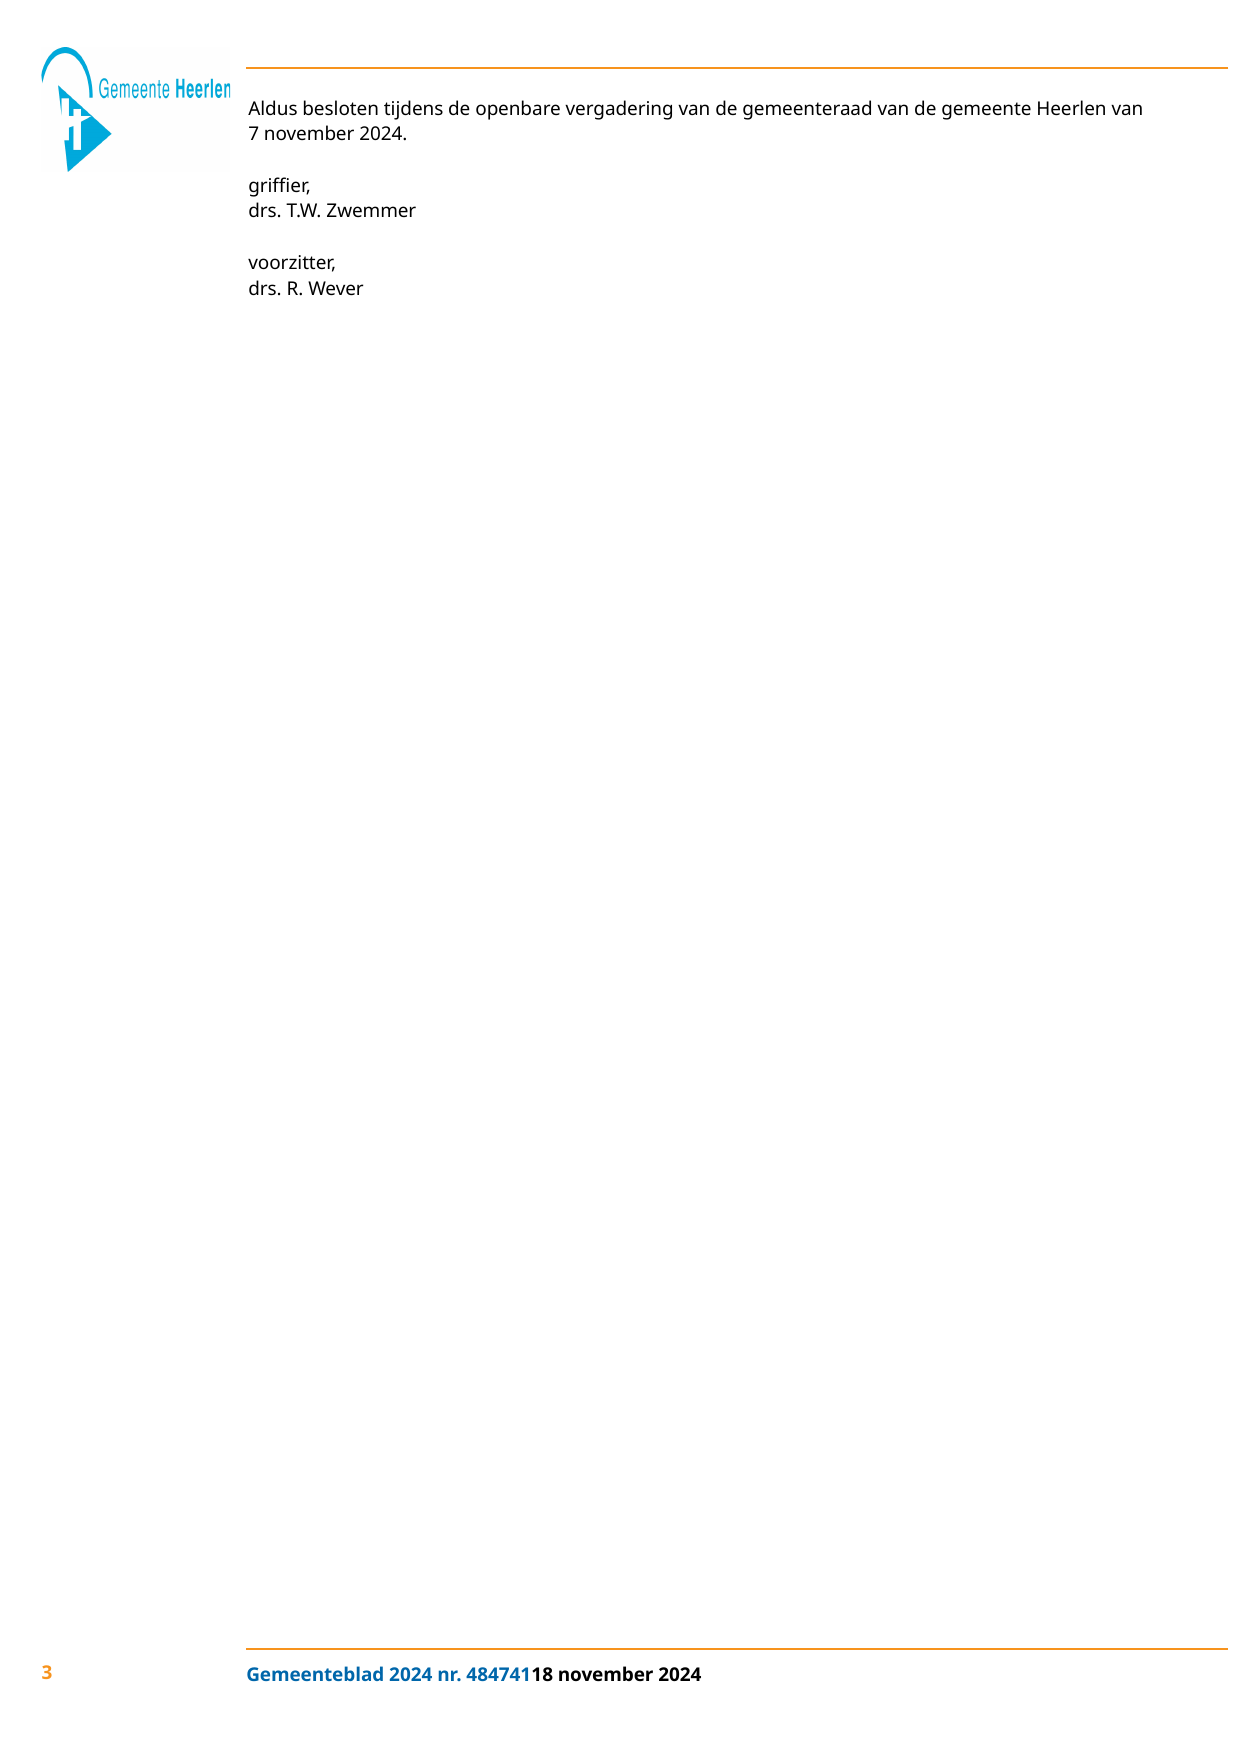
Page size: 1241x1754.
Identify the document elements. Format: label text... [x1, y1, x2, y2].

text voorzitter, [248, 249, 1152, 275]
text Aldus besloten tijdens de openbare vergadering van de gemeenteraad van de gemeente Heerlen van 7 november 2024. [248, 95, 1152, 146]
text griffier, [248, 172, 1152, 198]
picture [41, 47, 231, 172]
picture [41, 47, 59, 70]
text drs. R. Wever [248, 275, 1152, 301]
text drs. T.W. Zwemmer [248, 198, 1152, 223]
